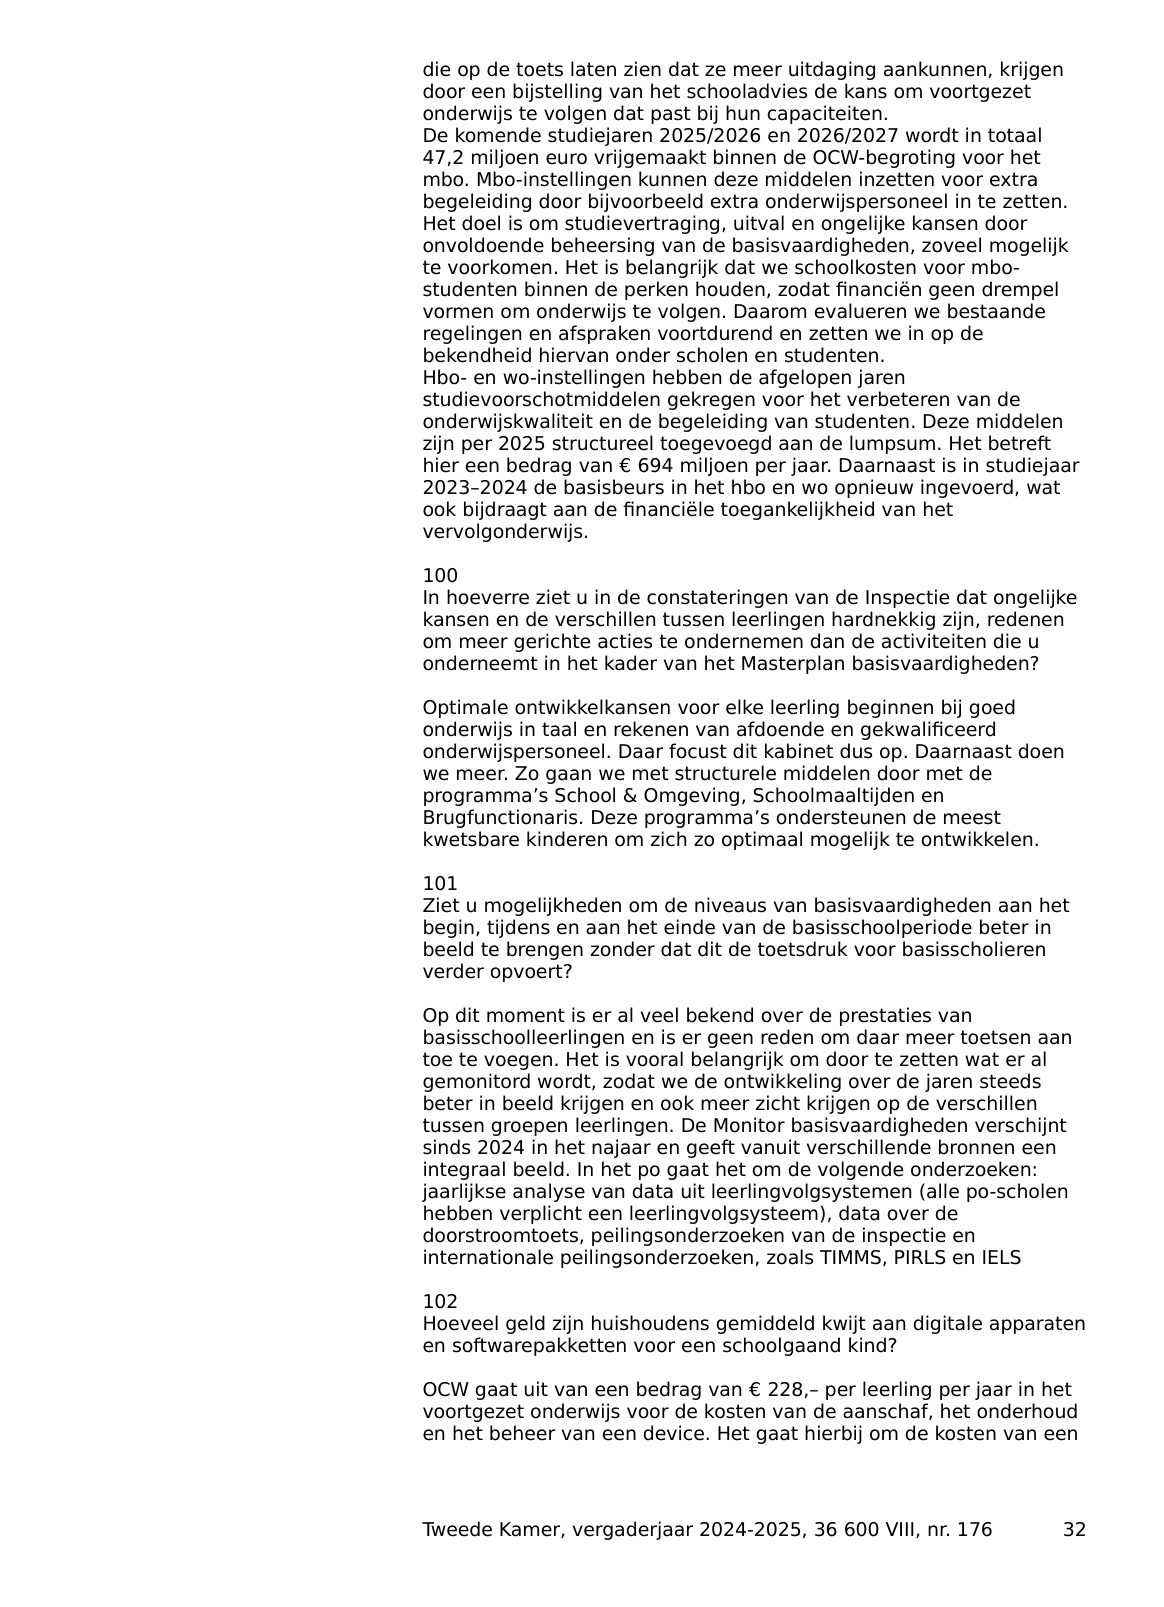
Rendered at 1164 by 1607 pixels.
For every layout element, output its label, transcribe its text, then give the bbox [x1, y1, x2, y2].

text De komende studiejaren 2025/2026 en 2026/2027 wordt in totaal 47,2 miljoen euro vrijgemaakt binnen de OCW-begroting voor het mbo. Mbo-instellingen kunnen deze middelen inzetten voor extra begeleiding door bijvoorbeeld extra onderwijspersoneel in te zetten. Het doel is om studievertraging, uitval en ongelijke kansen door onvoldoende beheersing van de basisvaardigheden, zoveel mogelijk te voorkomen. Het is belangrijk dat we schoolkosten voor mbo-studenten binnen de perken houden, zodat financiën geen drempel vormen om onderwijs te volgen. Daarom evalueren we bestaande regelingen en afspraken voortdurend en zetten we in op de bekendheid hiervan onder scholen en studenten. [422, 125, 1087, 367]
text Hoeveel geld zijn huishoudens gemiddeld kwijt aan digitale apparaten en softwarepakketten voor een schoolgaand kind? [422, 1313, 1087, 1357]
text Optimale ontwikkelkansen voor elke leerling beginnen bij goed onderwijs in taal en rekenen van afdoende en gekwalificeerd onderwijspersoneel. Daar focust dit kabinet dus op. Daarnaast doen we meer. Zo gaan we met structurele middelen door met de programma’s School & Omgeving, Schoolmaaltijden en Brugfunctionaris. Deze programma’s ondersteunen de meest kwetsbare kinderen om zich zo optimaal mogelijk te ontwikkelen. [422, 697, 1087, 851]
text OCW gaat uit van een bedrag van € 228,– per leerling per jaar in het voortgezet onderwijs voor de kosten van de aanschaf, het onderhoud en het beheer van een device. Het gaat hierbij om de kosten van een [422, 1379, 1087, 1445]
text die op de toets laten zien dat ze meer uitdaging aankunnen, krijgen door een bijstelling van het schooladvies de kans om voortgezet onderwijs te volgen dat past bij hun capaciteiten. [422, 59, 1087, 125]
text Ziet u mogelijkheden om de niveaus van basisvaardigheden aan het begin, tijdens en aan het einde van de basisschoolperiode beter in beeld te brengen zonder dat dit de toetsdruk voor basisscholieren verder opvoert? [422, 895, 1087, 983]
text 101 [422, 873, 1087, 895]
text 102 [422, 1291, 1087, 1313]
text Hbo- en wo-instellingen hebben de afgelopen jaren studievoorschotmiddelen gekregen voor het verbeteren van de onderwijskwaliteit en de begeleiding van studenten. Deze middelen zijn per 2025 structureel toegevoegd aan de lumpsum. Het betreft hier een bedrag van € 694 miljoen per jaar. Daarnaast is in studiejaar 2023–2024 de basisbeurs in het hbo en wo opnieuw ingevoerd, wat ook bijdraagt aan de financiële toegankelijkheid van het vervolgonderwijs. [422, 367, 1087, 543]
text Op dit moment is er al veel bekend over de prestaties van basisschoolleerlingen en is er geen reden om daar meer toetsen aan toe te voegen. Het is vooral belangrijk om door te zetten wat er al gemonitord wordt, zodat we de ontwikkeling over de jaren steeds beter in beeld krijgen en ook meer zicht krijgen op de verschillen tussen groepen leerlingen. De Monitor basisvaardigheden verschijnt sinds 2024 in het najaar en geeft vanuit verschillende bronnen een integraal beeld. In het po gaat het om de volgende onderzoeken: jaarlijkse analyse van data uit leerlingvolgsystemen (alle po-scholen hebben verplicht een leerlingvolgsysteem), data over de doorstroomtoets, peilingsonderzoeken van de inspectie en internationale peilingsonderzoeken, zoals TIMMS, PIRLS en IELS [422, 1005, 1087, 1269]
text In hoeverre ziet u in de constateringen van de Inspectie dat ongelijke kansen en de verschillen tussen leerlingen hardnekkig zijn, redenen om meer gerichte acties te ondernemen dan de activiteiten die u onderneemt in het kader van het Masterplan basisvaardigheden? [422, 587, 1087, 675]
text 100 [422, 565, 1087, 587]
